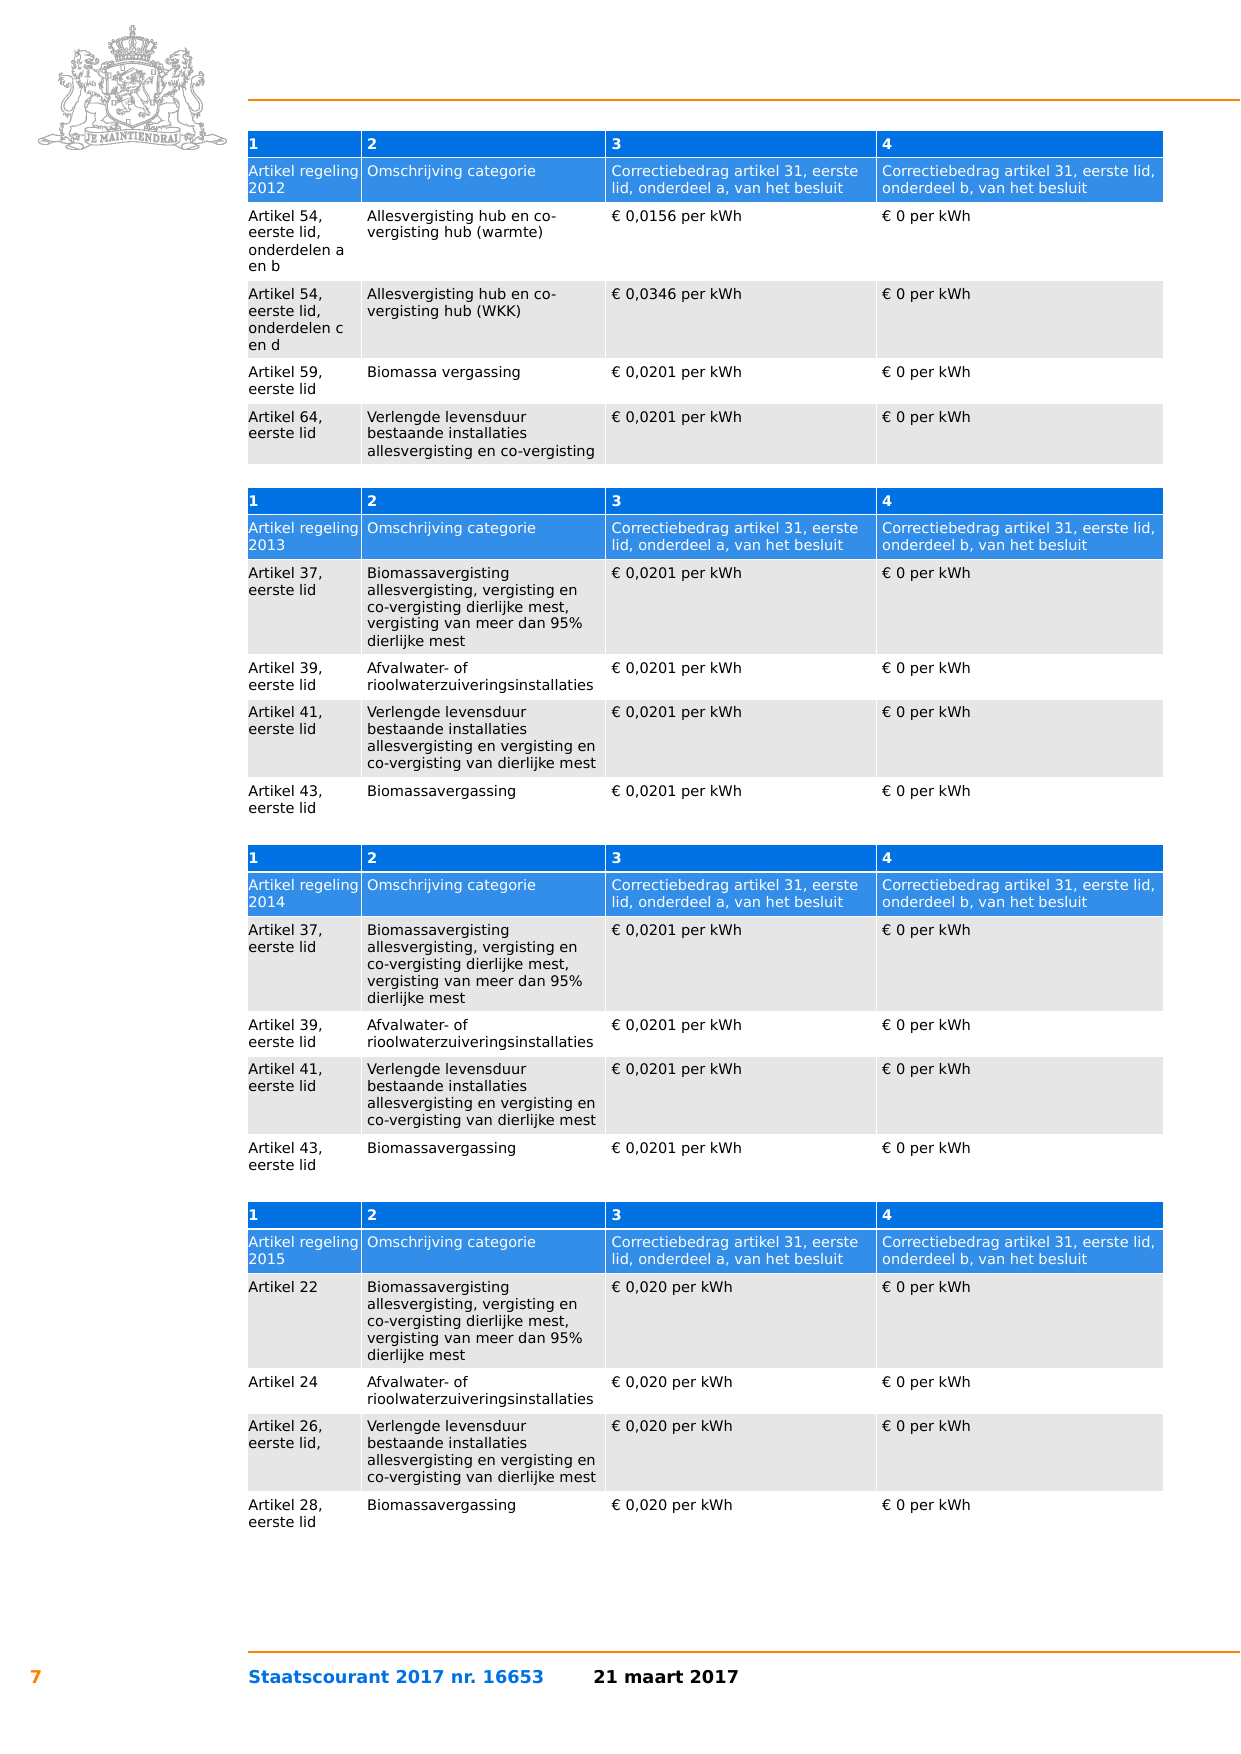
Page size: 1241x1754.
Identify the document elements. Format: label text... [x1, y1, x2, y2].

table_cell Artikel 41, eerste lid [248, 1057, 361, 1134]
table_cell Correctiebedrag artikel 31, eerste lid, onderdeel b, van het besluit [877, 515, 1163, 559]
table_header 2 [362, 488, 605, 514]
table_cell Artikel regeling 2013 [248, 515, 361, 559]
table_cell € 0,0201 per kWh [606, 359, 876, 403]
table_cell Correctiebedrag artikel 31, eerste lid, onderdeel b, van het besluit [877, 873, 1163, 916]
table_cell Biomassavergisting allesvergisting, vergisting en co-vergisting dierlijke mest, vergisting van meer dan 95% dierlijke mest [362, 917, 605, 1011]
table_cell Artikel regeling 2014 [248, 873, 361, 916]
table_cell Artikel 37, eerste lid [248, 917, 361, 1011]
table_cell € 0,0201 per kWh [606, 1057, 876, 1134]
table_cell € 0,0201 per kWh [606, 1135, 876, 1178]
table_cell Omschrijving categorie [362, 873, 605, 916]
table_cell € 0,0201 per kWh [606, 700, 876, 777]
table_cell € 0 per kWh [877, 1274, 1163, 1368]
table_cell Biomassavergassing [362, 1492, 605, 1535]
table_cell € 0,020 per kWh [606, 1414, 876, 1491]
table_header 2 [362, 845, 605, 871]
table_cell € 0,0156 per kWh [606, 203, 876, 280]
table_cell Artikel 28, eerste lid [248, 1492, 361, 1535]
table_cell Biomassa vergassing [362, 359, 605, 403]
table_cell € 0 per kWh [877, 1135, 1163, 1178]
table_header 1 [248, 488, 361, 514]
table_cell € 0,0201 per kWh [606, 560, 876, 654]
table_cell € 0,020 per kWh [606, 1274, 876, 1368]
table_cell € 0,020 per kWh [606, 1369, 876, 1413]
table_cell Omschrijving categorie [362, 515, 605, 559]
table_cell € 0 per kWh [877, 1369, 1163, 1413]
table_cell € 0 per kWh [877, 1414, 1163, 1491]
table_cell € 0 per kWh [877, 1492, 1163, 1535]
table_cell € 0 per kWh [877, 700, 1163, 777]
table_cell € 0 per kWh [877, 359, 1163, 403]
table_cell Correctiebedrag artikel 31, eerste lid, onderdeel b, van het besluit [877, 158, 1163, 202]
table_cell Artikel 39, eerste lid [248, 655, 361, 698]
table_cell Artikel regeling 2012 [248, 158, 361, 202]
table_header 3 [606, 131, 876, 157]
table_cell € 0,0201 per kWh [606, 778, 876, 821]
table_cell Omschrijving categorie [362, 158, 605, 202]
table_cell Verlengde levensduur bestaande installaties allesvergisting en co-vergisting [362, 404, 605, 464]
table_cell Artikel 64, eerste lid [248, 404, 361, 464]
table_cell € 0,0201 per kWh [606, 404, 876, 464]
table_header 4 [877, 131, 1163, 157]
table_cell Biomassavergisting allesvergisting, vergisting en co-vergisting dierlijke mest, vergisting van meer dan 95% dierlijke mest [362, 560, 605, 654]
table_header 4 [877, 1202, 1163, 1228]
table_cell Artikel 41, eerste lid [248, 700, 361, 777]
table_cell Biomassavergisting allesvergisting, vergisting en co-vergisting dierlijke mest, vergisting van meer dan 95% dierlijke mest [362, 1274, 605, 1368]
table_cell € 0,0201 per kWh [606, 655, 876, 698]
table_cell Correctiebedrag artikel 31, eerste lid, onderdeel b, van het besluit [877, 1230, 1163, 1273]
picture [38, 25, 227, 150]
table_cell Biomassavergassing [362, 1135, 605, 1178]
table_cell € 0 per kWh [877, 203, 1163, 280]
table_header 3 [606, 488, 876, 514]
table_cell Verlengde levensduur bestaande installaties allesvergisting en vergisting en co-vergisting van dierlijke mest [362, 1414, 605, 1491]
table_cell € 0 per kWh [877, 1012, 1163, 1056]
table_cell Allesvergisting hub en co-vergisting hub (WKK) [362, 281, 605, 358]
table_cell Artikel 37, eerste lid [248, 560, 361, 654]
table_cell Biomassavergassing [362, 778, 605, 821]
table_cell € 0 per kWh [877, 560, 1163, 654]
table_cell Artikel 59, eerste lid [248, 359, 361, 403]
table_header 3 [606, 845, 876, 871]
table_header 1 [248, 1202, 361, 1228]
table_cell Artikel 43, eerste lid [248, 778, 361, 821]
table_cell Artikel 43, eerste lid [248, 1135, 361, 1178]
table_cell Artikel 26, eerste lid, [248, 1414, 361, 1491]
table_cell Artikel 24 [248, 1369, 361, 1413]
table_cell Omschrijving categorie [362, 1230, 605, 1273]
table_cell Afvalwater- of rioolwaterzuiveringsinstallaties [362, 1012, 605, 1056]
table_cell Allesvergisting hub en co-vergisting hub (warmte) [362, 203, 605, 280]
table_cell Artikel regeling 2015 [248, 1230, 361, 1273]
table_cell € 0 per kWh [877, 281, 1163, 358]
table_header 3 [606, 1202, 876, 1228]
table_cell Afvalwater- of rioolwaterzuiveringsinstallaties [362, 655, 605, 698]
table_cell Verlengde levensduur bestaande installaties allesvergisting en vergisting en co-vergisting van dierlijke mest [362, 700, 605, 777]
table_cell € 0,020 per kWh [606, 1492, 876, 1535]
table_cell Artikel 39, eerste lid [248, 1012, 361, 1056]
table_cell Verlengde levensduur bestaande installaties allesvergisting en vergisting en co-vergisting van dierlijke mest [362, 1057, 605, 1134]
table_cell € 0 per kWh [877, 778, 1163, 821]
table_cell Correctiebedrag artikel 31, eerste lid, onderdeel a, van het besluit [606, 873, 876, 916]
table_cell Afvalwater- of rioolwaterzuiveringsinstallaties [362, 1369, 605, 1413]
table_cell € 0,0346 per kWh [606, 281, 876, 358]
table_header 2 [362, 1202, 605, 1228]
table_header 1 [248, 131, 361, 157]
table_cell Artikel 54, eerste lid, onderdelen c en d [248, 281, 361, 358]
table_header 4 [877, 845, 1163, 871]
table_cell Correctiebedrag artikel 31, eerste lid, onderdeel a, van het besluit [606, 1230, 876, 1273]
table_cell Artikel 22 [248, 1274, 361, 1368]
table_cell € 0 per kWh [877, 1057, 1163, 1134]
table_header 2 [362, 131, 605, 157]
table_cell Correctiebedrag artikel 31, eerste lid, onderdeel a, van het besluit [606, 158, 876, 202]
table_cell Correctiebedrag artikel 31, eerste lid, onderdeel a, van het besluit [606, 515, 876, 559]
table_cell € 0 per kWh [877, 404, 1163, 464]
table_cell € 0,0201 per kWh [606, 1012, 876, 1056]
table_cell € 0 per kWh [877, 917, 1163, 1011]
table_cell € 0,0201 per kWh [606, 917, 876, 1011]
table_cell Artikel 54, eerste lid, onderdelen a en b [248, 203, 361, 280]
table_header 1 [248, 845, 361, 871]
table_cell € 0 per kWh [877, 655, 1163, 698]
table_header 4 [877, 488, 1163, 514]
